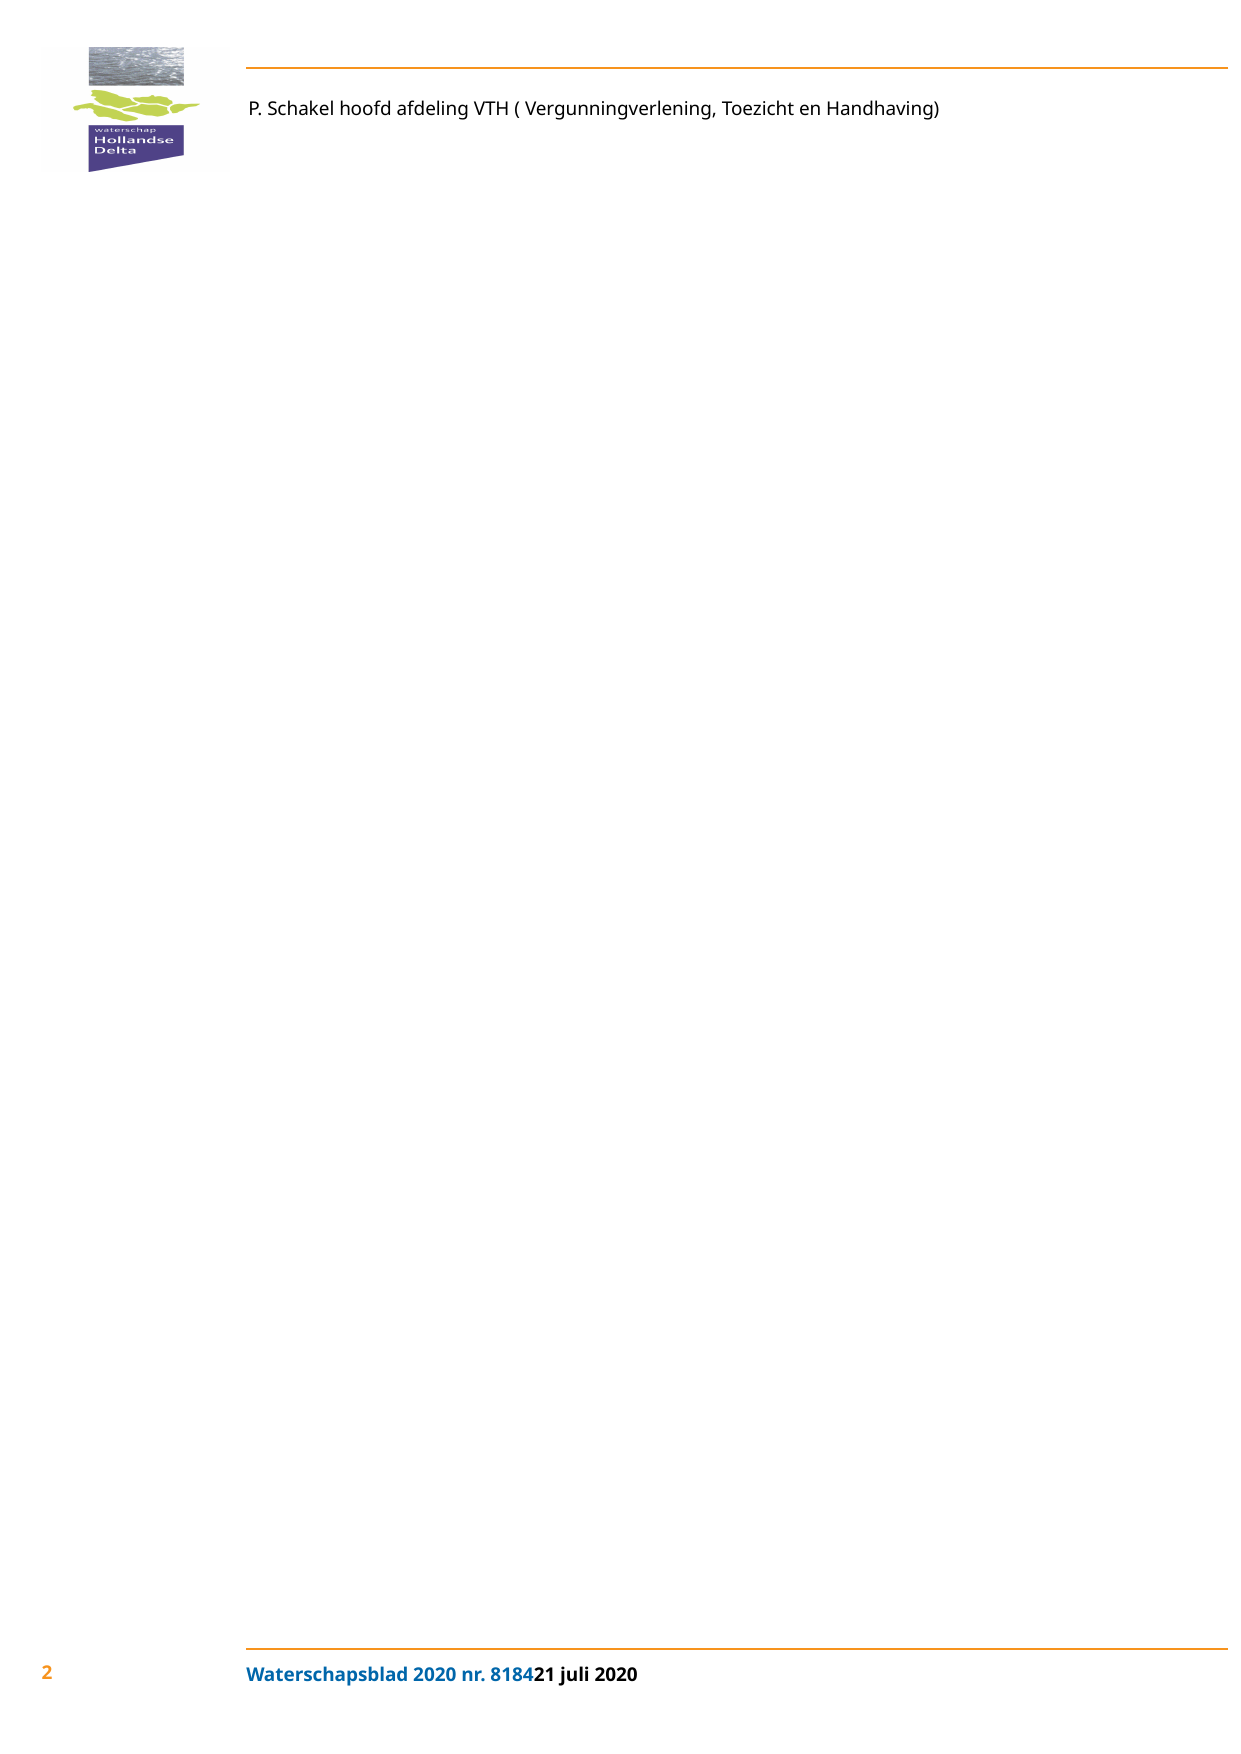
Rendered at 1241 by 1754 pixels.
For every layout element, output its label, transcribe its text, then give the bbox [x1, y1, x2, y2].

text P. Schakel hoofd afdeling VTH ( Vergunningverlening, Toezicht en Handhaving) [248, 95, 1152, 121]
picture [41, 47, 231, 172]
